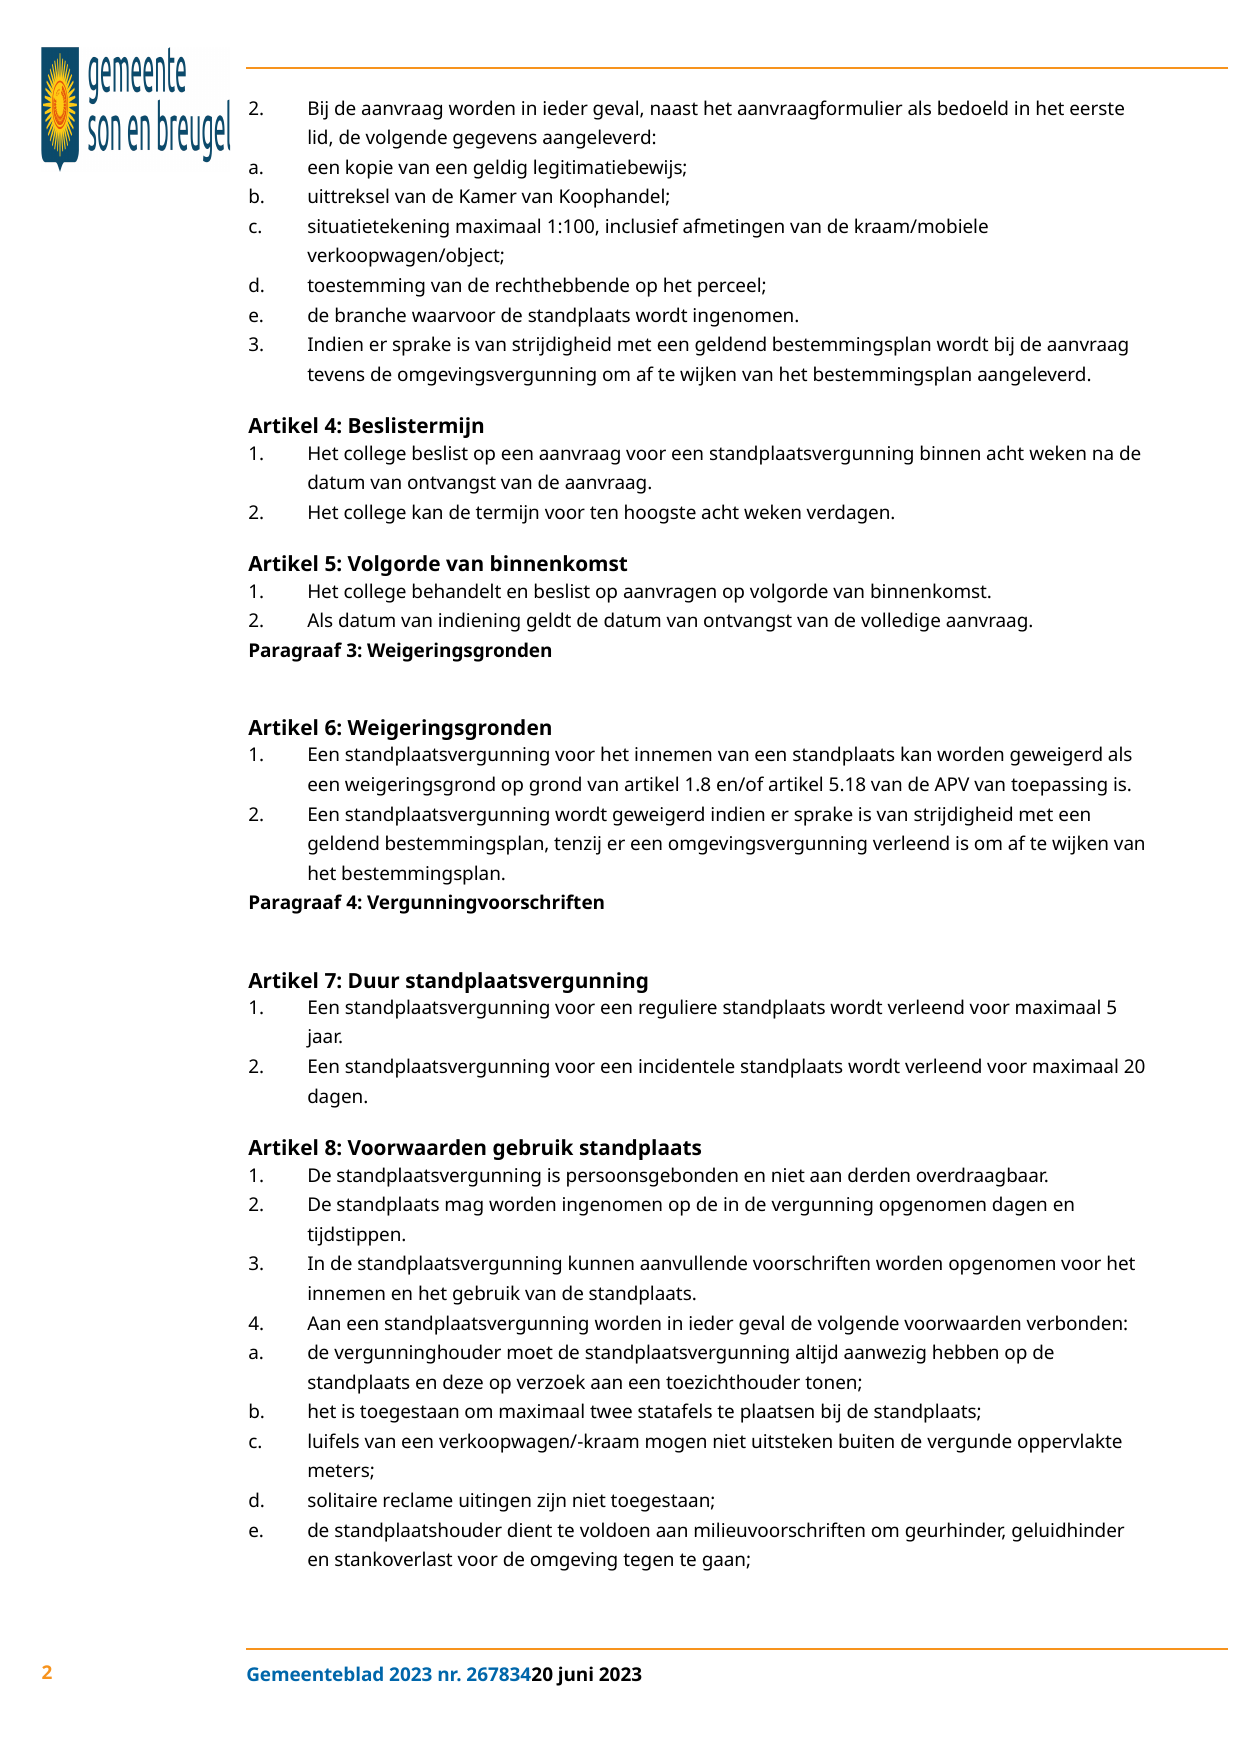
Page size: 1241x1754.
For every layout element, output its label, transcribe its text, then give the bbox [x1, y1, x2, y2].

list Indien er sprake is van strijdigheid met een geldend bestemmingsplan wordt bij de aanvraag tevens de omgevingsvergunning om af te wijken van het bestemmingsplan aangeleverd. [248, 331, 1152, 387]
list uittreksel van de Kamer van Koophandel; [248, 183, 1152, 209]
list In de standplaatsvergunning kunnen aanvullende voorschriften worden opgenomen voor het innemen en het gebruik van de standplaats. [248, 1251, 1152, 1306]
list Het college kan de termijn voor ten hoogste acht weken verdagen. [248, 499, 1152, 525]
text Artikel 4: Beslistermijn [248, 411, 1152, 440]
picture [41, 47, 231, 172]
list het is toegestaan om maximaal twee statafels te plaatsen bij de standplaats; [248, 1398, 1152, 1424]
list toestemming van de rechthebbende op het perceel; [248, 272, 1152, 298]
list solitaire reclame uitingen zijn niet toegestaan; [248, 1487, 1152, 1513]
list de branche waarvoor de standplaats wordt ingenomen. [248, 302, 1152, 328]
text Artikel 7: Duur standplaatsvergunning [248, 966, 1152, 994]
list situatietekening maximaal 1:100, inclusief afmetingen van de kraam/mobiele verkoopwagen/object; [248, 213, 1152, 268]
list Een standplaatsvergunning wordt geweigerd indien er sprake is van strijdigheid met een geldend bestemmingsplan, tenzij er een omgevingsvergunning verleend is om af te wijken van het bestemmingsplan. [248, 801, 1152, 886]
list luifels van een verkoopwagen/-kraam mogen niet uitsteken buiten de vergunde oppervlakte meters; [248, 1428, 1152, 1483]
list Bij de aanvraag worden in ieder geval, naast het aanvraagformulier als bedoeld in het eerste lid, de volgende gegevens aangeleverd: [248, 95, 1152, 150]
text Artikel 6: Weigeringsgronden [248, 713, 1152, 742]
text Paragraaf 3: Weigeringsgronden [248, 637, 1152, 663]
list Het college behandelt en beslist op aanvragen op volgorde van binnenkomst. [248, 578, 1152, 604]
list Als datum van indiening geldt de datum van ontvangst van de volledige aanvraag. [248, 607, 1152, 633]
text Artikel 8: Voorwaarden gebruik standplaats [248, 1133, 1152, 1162]
list een kopie van een geldig legitimatiebewijs; [248, 154, 1152, 180]
text Artikel 5: Volgorde van binnenkomst [248, 549, 1152, 578]
text Paragraaf 4: Vergunningvoorschriften [248, 889, 1152, 915]
list De standplaatsvergunning is persoonsgebonden en niet aan derden overdraagbaar. [248, 1162, 1152, 1187]
list de standplaatshouder dient te voldoen aan milieuvoorschriften om geurhinder, geluidhinder en stankoverlast voor de omgeving tegen te gaan; [248, 1517, 1152, 1572]
list Een standplaatsvergunning voor een reguliere standplaats wordt verleend voor maximaal 5 jaar. [248, 994, 1152, 1049]
list de vergunninghouder moet de standplaatsvergunning altijd aanwezig hebben op de standplaats en deze op verzoek aan een toezichthouder tonen; [248, 1339, 1152, 1394]
list Een standplaatsvergunning voor een incidentele standplaats wordt verleend voor maximaal 20 dagen. [248, 1053, 1152, 1109]
list De standplaats mag worden ingenomen op de in de vergunning opgenomen dagen en tijdstippen. [248, 1191, 1152, 1247]
list Een standplaatsvergunning voor het innemen van een standplaats kan worden geweigerd als een weigeringsgrond op grond van artikel 1.8 en/of artikel 5.18 van de APV van toepassing is. [248, 742, 1152, 797]
list Het college beslist op een aanvraag voor een standplaatsvergunning binnen acht weken na de datum van ontvangst van de aanvraag. [248, 440, 1152, 495]
list Aan een standplaatsvergunning worden in ieder geval de volgende voorwaarden verbonden: [248, 1310, 1152, 1335]
